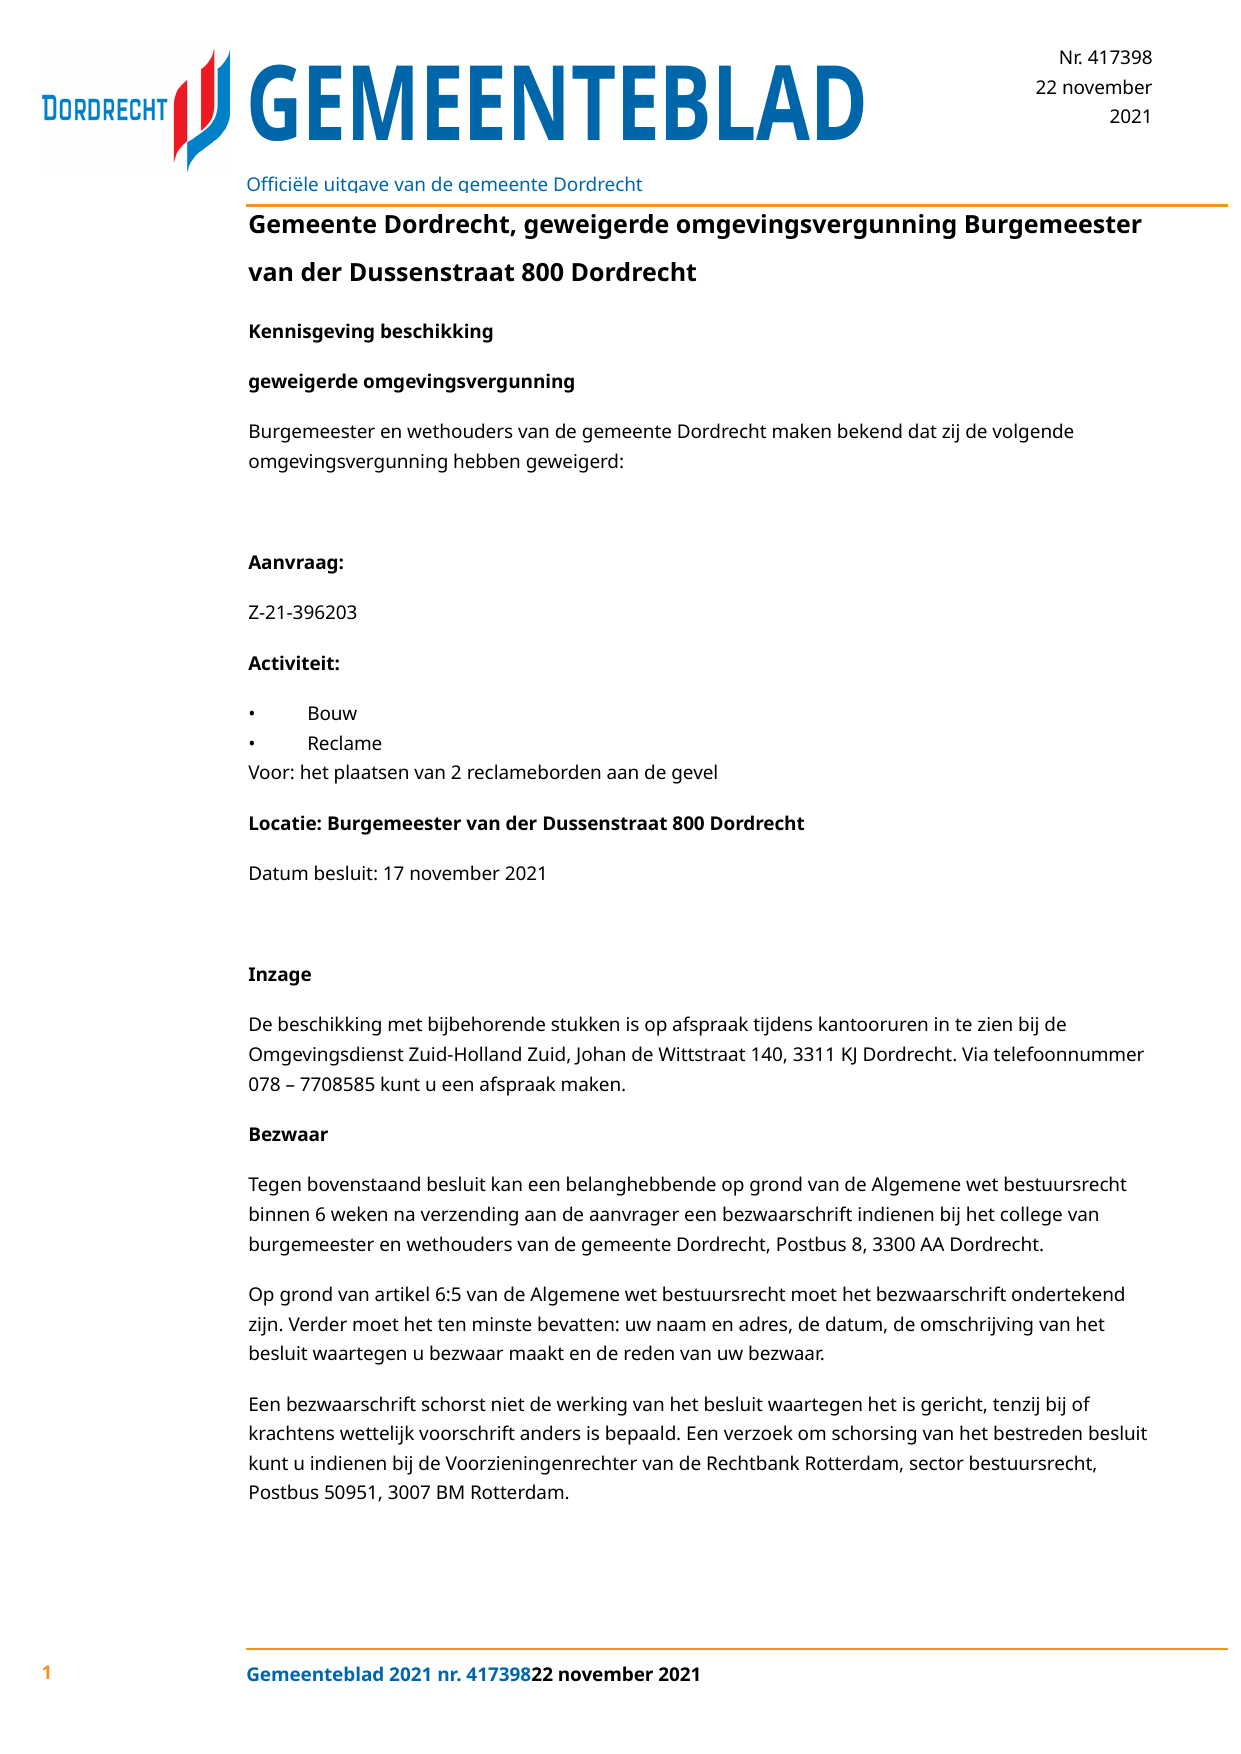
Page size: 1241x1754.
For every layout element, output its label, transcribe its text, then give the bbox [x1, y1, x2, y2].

text Aanvraag: [248, 549, 1152, 575]
text Bezwaar [248, 1121, 1152, 1147]
text geweigerde omgevingsvergunning [248, 368, 1152, 394]
text Burgemeester en wethouders van de gemeente Dordrecht maken bekend dat zij de volgende omgevingsvergunning hebben geweigerd: [248, 419, 1152, 474]
text Gemeente Dordrecht, geweigerde omgevingsvergunning Burgemeester van der Dussenstraat 800 Dordrecht [248, 207, 1152, 288]
text Inzage [248, 961, 1152, 987]
text De beschikking met bijbehorende stukken is op afspraak tijdens kantooruren in te zien bij de Omgevingsdienst Zuid-Holland Zuid, Johan de Wittstraat 140, 3311 KJ Dordrecht. Via telefoonnummer 078 – 7708585 kunt u een afspraak maken. [248, 1012, 1152, 1097]
text Kennisgeving beschikking [248, 318, 1152, 344]
picture [41, 47, 231, 172]
list Bouw [248, 700, 1152, 726]
text Datum besluit: 17 november 2021 [248, 860, 1152, 886]
text Z-21-396203 [248, 599, 1152, 625]
text Op grond van artikel 6:5 van de Algemene wet bestuursrecht moet het bezwaarschrift ondertekend zijn. Verder moet het ten minste bevatten: uw naam en adres, de datum, de omschrijving van het besluit waartegen u bezwaar maakt en de reden van uw bezwaar. [248, 1281, 1152, 1366]
text Locatie: Burgemeester van der Dussenstraat 800 Dordrecht [248, 810, 1152, 836]
text Tegen bovenstaand besluit kan een belanghebbende op grond van de Algemene wet bestuursrecht binnen 6 weken na verzending aan de aanvrager een bezwaarschrift indienen bij het college van burgemeester en wethouders van de gemeente Dordrecht, Postbus 8, 3300 AA Dordrecht. [248, 1172, 1152, 1257]
text Activiteit: [248, 650, 1152, 676]
text Voor: het plaatsen van 2 reclameborden aan de gevel [248, 759, 1152, 785]
text Een bezwaarschrift schorst niet de werking van het besluit waartegen het is gericht, tenzij bij of krachtens wettelijk voorschrift anders is bepaald. Een verzoek om schorsing van het bestreden besluit kunt u indienen bij de Voorzieningenrechter van de Rechtbank Rotterdam, sector bestuursrecht, Postbus 50951, 3007 BM Rotterdam. [248, 1391, 1152, 1505]
list Reclame [248, 730, 1152, 756]
